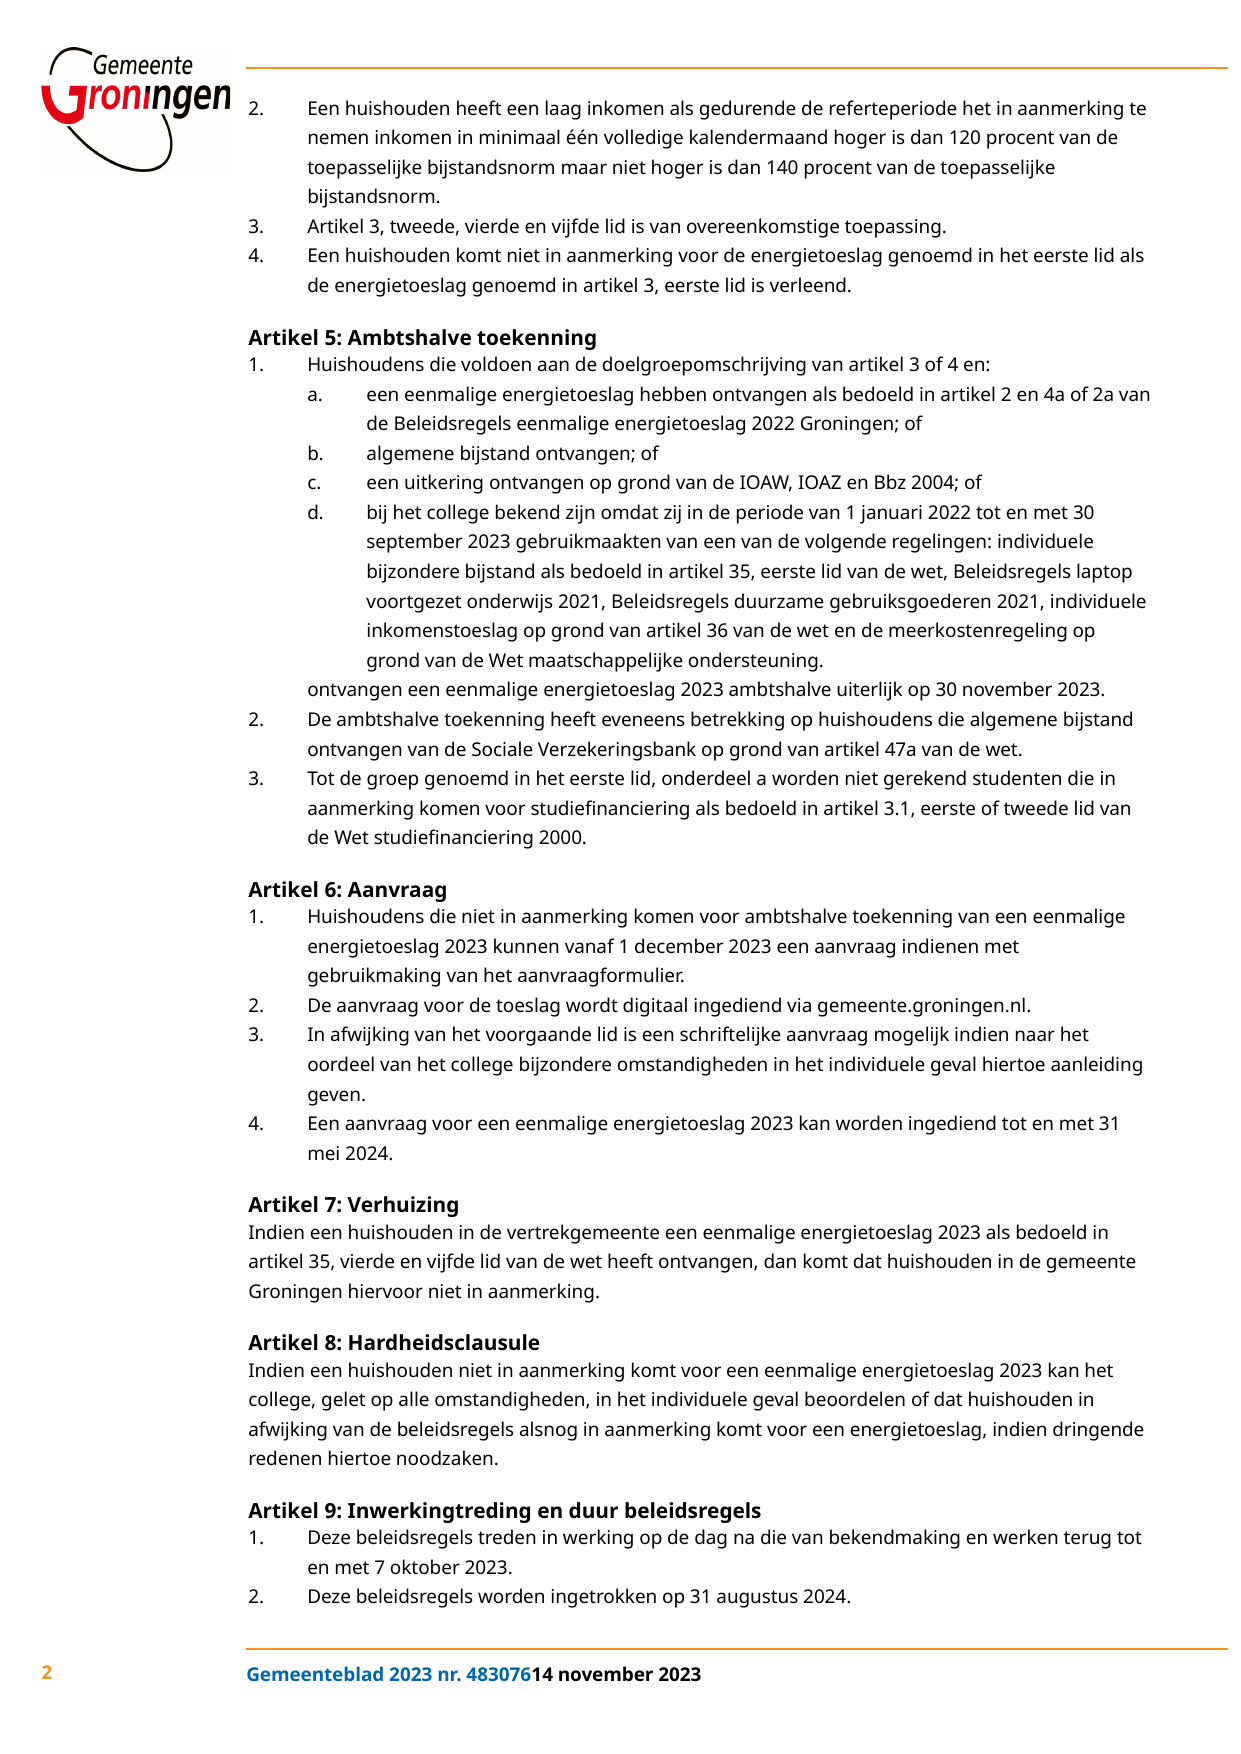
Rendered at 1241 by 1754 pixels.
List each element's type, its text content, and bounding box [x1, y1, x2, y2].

list Huishoudens die voldoen aan de doelgroepomschrijving van artikel 3 of 4 en: [248, 351, 1152, 377]
list Een huishouden komt niet in aanmerking voor de energietoeslag genoemd in het eerste lid als de energietoeslag genoemd in artikel 3, eerste lid is verleend. [248, 243, 1152, 298]
text Indien een huishouden in de vertrekgemeente een eenmalige energietoeslag 2023 als bedoeld in artikel 35, vierde en vijfde lid van de wet heeft ontvangen, dan komt dat huishouden in de gemeente Groningen hiervoor niet in aanmerking. [248, 1219, 1152, 1304]
picture [41, 47, 231, 172]
list Huishoudens die niet in aanmerking komen voor ambtshalve toekenning van een eenmalige energietoeslag 2023 kunnen vanaf 1 december 2023 een aanvraag indienen met gebruikmaking van het aanvraagformulier. [248, 903, 1152, 988]
list een eenmalige energietoeslag hebben ontvangen als bedoeld in artikel 2 en 4a of 2a van de Beleidsregels eenmalige energietoeslag 2022 Groningen; of [307, 381, 1152, 436]
list De aanvraag voor de toeslag wordt digitaal ingediend via gemeente.groningen.nl. [248, 992, 1152, 1018]
list Deze beleidsregels treden in werking op de dag na die van bekendmaking en werken terug tot en met 7 oktober 2023. [248, 1524, 1152, 1580]
text Artikel 8: Hardheidsclausule [248, 1328, 1152, 1357]
list een uitkering ontvangen op grond van de IOAW, IOAZ en Bbz 2004; of [307, 469, 1152, 495]
list In afwijking van het voorgaande lid is een schriftelijke aanvraag mogelijk indien naar het oordeel van het college bijzondere omstandigheden in het individuele geval hiertoe aanleiding geven. [248, 1022, 1152, 1107]
list De ambtshalve toekenning heeft eveneens betrekking op huishoudens die algemene bijstand ontvangen van de Sociale Verzekeringsbank op grond van artikel 47a van de wet. [248, 706, 1152, 761]
list Een huishouden heeft een laag inkomen als gedurende de referteperiode het in aanmerking te nemen inkomen in minimaal één volledige kalendermaand hoger is dan 120 procent van de toepasselijke bijstandsnorm maar niet hoger is dan 140 procent van de toepasselijke bijstandsnorm. [248, 95, 1152, 209]
list bij het college bekend zijn omdat zij in de periode van 1 januari 2022 tot en met 30 september 2023 gebruikmaakten van een van de volgende regelingen: individuele bijzondere bijstand als bedoeld in artikel 35, eerste lid van de wet, Beleidsregels laptop voortgezet onderwijs 2021, Beleidsregels duurzame gebruiksgoederen 2021, individuele inkomenstoeslag op grond van artikel 36 van de wet en de meerkostenregeling op grond van de Wet maatschappelijke ondersteuning. [307, 499, 1152, 673]
text Artikel 9: Inwerkingtreding en duur beleidsregels [248, 1496, 1152, 1524]
list Deze beleidsregels worden ingetrokken op 31 augustus 2024. [248, 1584, 1152, 1609]
text Indien een huishouden niet in aanmerking komt voor een eenmalige energietoeslag 2023 kan het college, gelet op alle omstandigheden, in het individuele geval beoordelen of dat huishouden in afwijking van de beleidsregels alsnog in aanmerking komt voor een energietoeslag, indien dringende redenen hiertoe noodzaken. [248, 1357, 1152, 1471]
list Een aanvraag voor een eenmalige energietoeslag 2023 kan worden ingediend tot en met 31 mei 2024. [248, 1110, 1152, 1166]
text Artikel 5: Ambtshalve toekenning [248, 323, 1152, 351]
list algemene bijstand ontvangen; of [307, 440, 1152, 466]
list Tot de groep genoemd in het eerste lid, onderdeel a worden niet gerekend studenten die in aanmerking komen voor studiefinanciering als bedoeld in artikel 3.1, eerste of tweede lid van de Wet studiefinanciering 2000. [248, 765, 1152, 850]
list ontvangen een eenmalige energietoeslag 2023 ambtshalve uiterlijk op 30 november 2023. [248, 677, 1152, 702]
list Artikel 3, tweede, vierde en vijfde lid is van overeenkomstige toepassing. [248, 213, 1152, 239]
text Artikel 7: Verhuizing [248, 1190, 1152, 1219]
text Artikel 6: Aanvraag [248, 875, 1152, 903]
